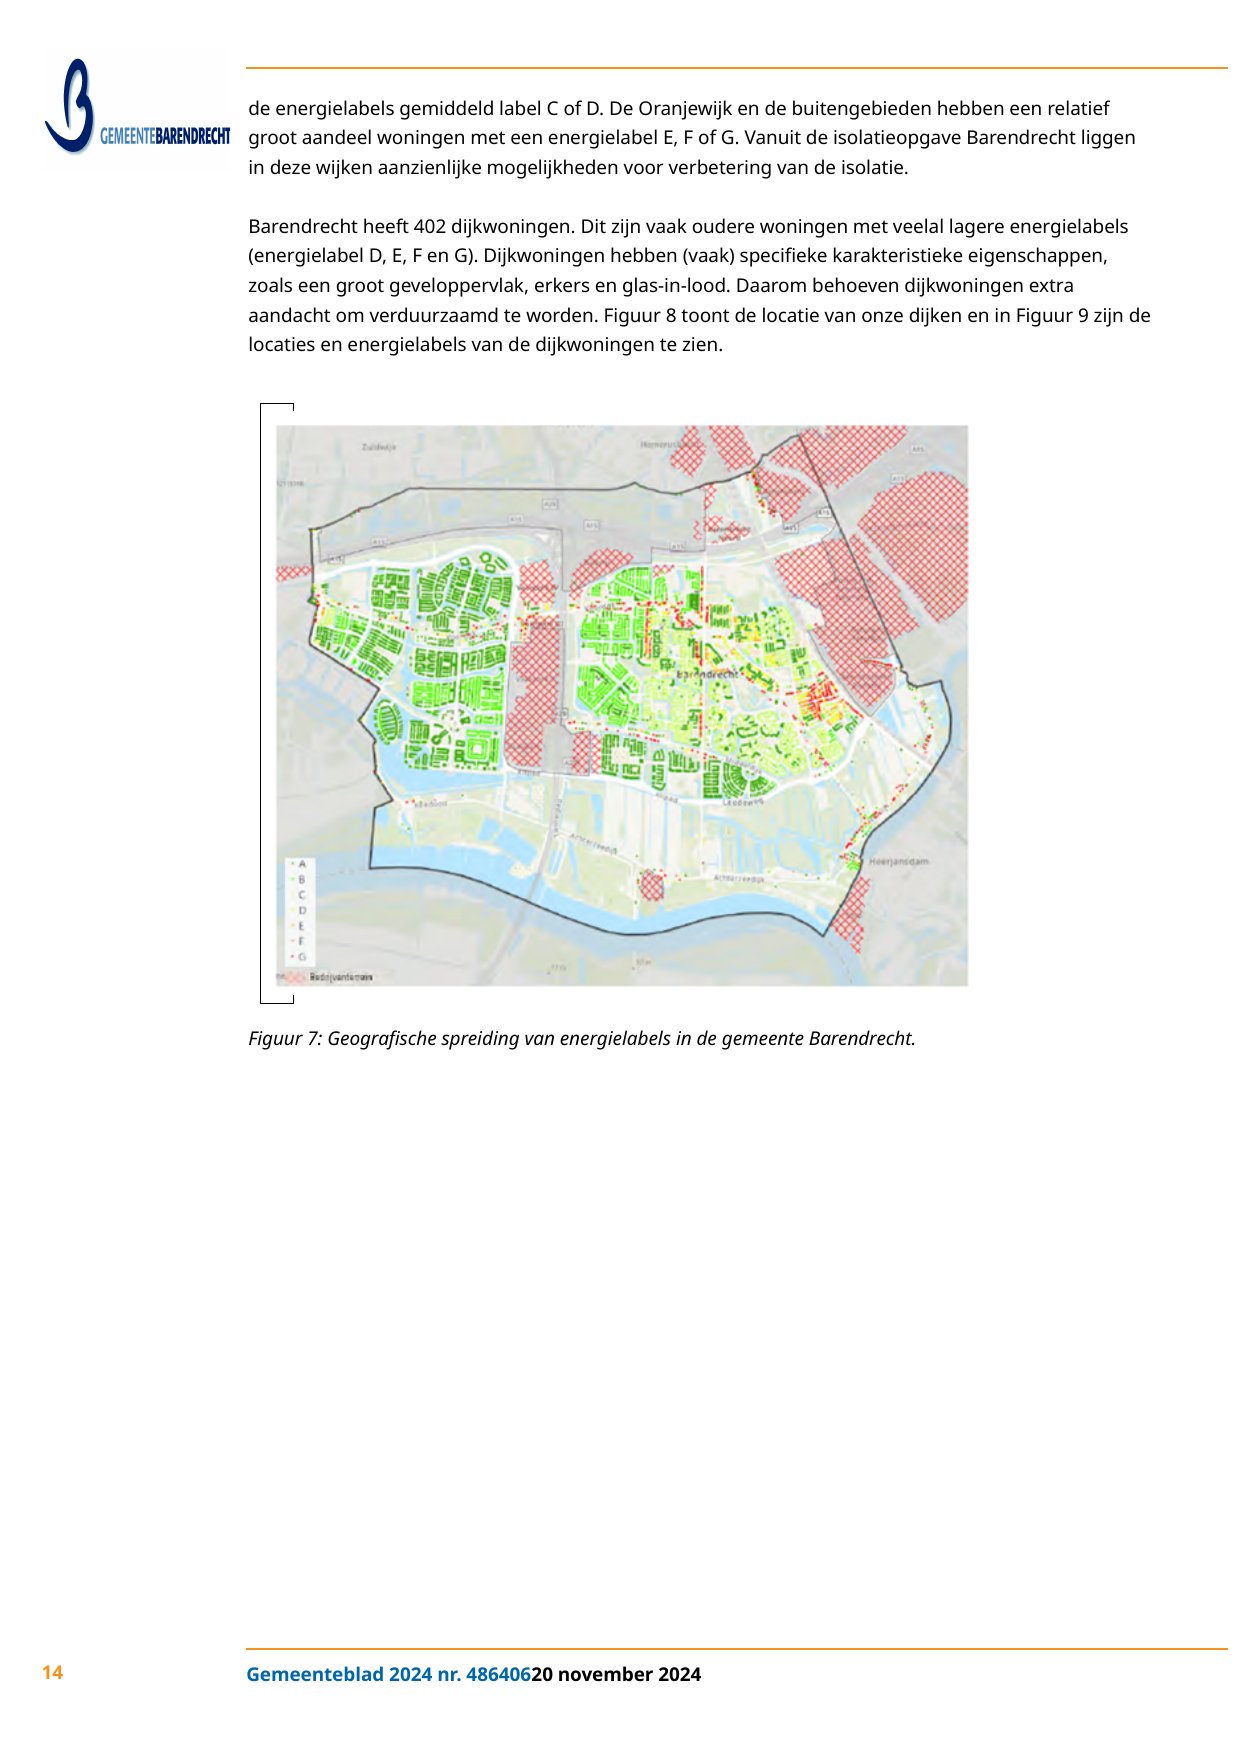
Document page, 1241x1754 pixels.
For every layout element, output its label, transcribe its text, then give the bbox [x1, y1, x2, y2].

picture [41, 47, 231, 172]
text Figuur 7: Geografische spreiding van energielabels in de gemeente Barendrecht. [248, 1025, 1152, 1050]
picture [268, 411, 978, 995]
text Barendrecht heeft 402 dijkwoningen. Dit zijn vaak oudere woningen met veelal lagere energielabels (energielabel D, E, F en G). Dijkwoningen hebben (vaak) specifieke karakteristieke eigenschappen, zoals een groot geveloppervlak, erkers en glas-in-lood. Daarom behoeven dijkwoningen extra aandacht om verduurzaamd te worden. Figuur 8 toont de locatie van onze dijken en in Figuur 9 zijn de locaties en energielabels van de dijkwoningen te zien. [248, 213, 1152, 357]
text de energielabels gemiddeld label C of D. De Oranjewijk en de buitengebieden hebben een relatief groot aandeel woningen met een energielabel E, F of G. Vanuit de isolatieopgave Barendrecht liggen in deze wijken aanzienlijke mogelijkheden voor verbetering van de isolatie. [248, 95, 1152, 180]
